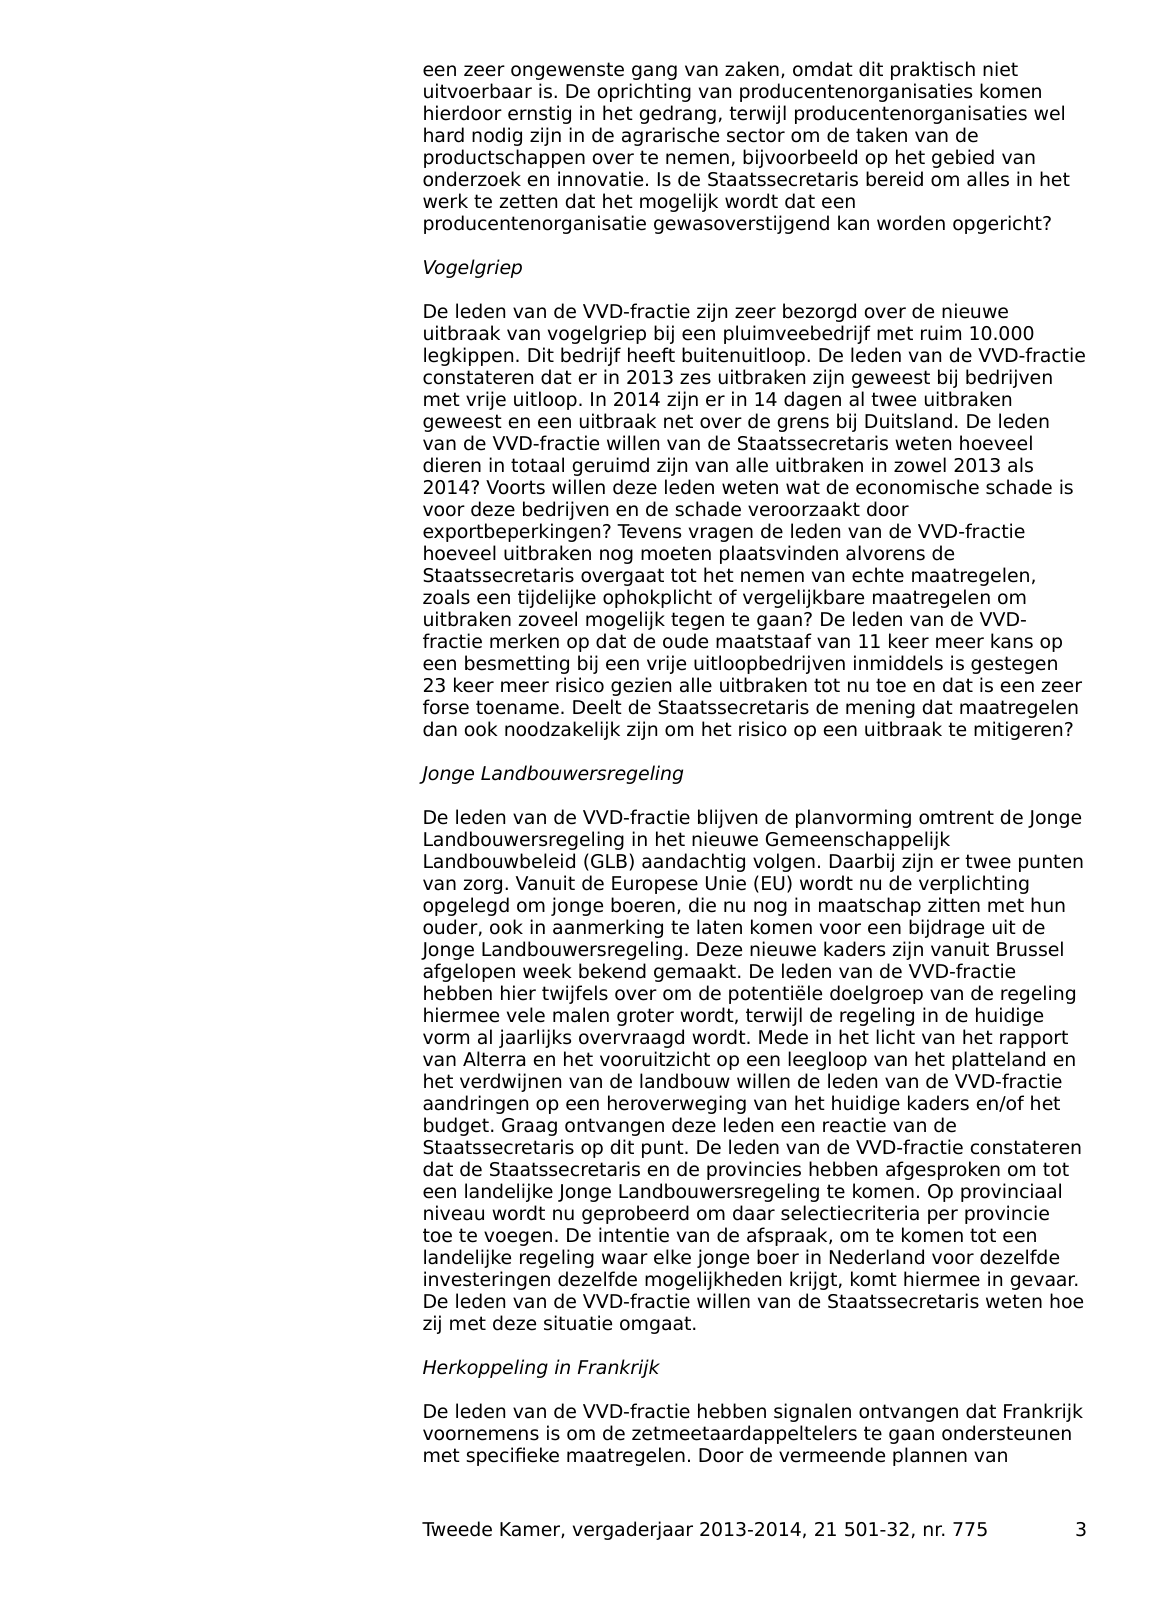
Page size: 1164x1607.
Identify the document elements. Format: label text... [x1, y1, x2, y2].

text De leden van de VVD-fractie hebben signalen ontvangen dat Frankrijk voornemens is om de zetmeetaardappeltelers te gaan ondersteunen met specifieke maatregelen. Door de vermeende plannen van [422, 1401, 1087, 1467]
subtitle Herkoppeling in Frankrijk [422, 1357, 1087, 1379]
subtitle Vogelgriep [422, 257, 1087, 279]
text De leden van de VVD-fractie blijven de planvorming omtrent de Jonge Landbouwersregeling in het nieuwe Gemeenschappelijk Landbouwbeleid (GLB) aandachtig volgen. Daarbij zijn er twee punten van zorg. Vanuit de Europese Unie (EU) wordt nu de verplichting opgelegd om jonge boeren, die nu nog in maatschap zitten met hun ouder, ook in aanmerking te laten komen voor een bijdrage uit de Jonge Landbouwersregeling. Deze nieuwe kaders zijn vanuit Brussel afgelopen week bekend gemaakt. De leden van de VVD-fractie hebben hier twijfels over om de potentiële doelgroep van de regeling hiermee vele malen groter wordt, terwijl de regeling in de huidige vorm al jaarlijks overvraagd wordt. Mede in het licht van het rapport van Alterra en het vooruitzicht op een leegloop van het platteland en het verdwijnen van de landbouw willen de leden van de VVD-fractie aandringen op een heroverweging van het huidige kaders en/of het budget. Graag ontvangen deze leden een reactie van de Staatssecretaris op dit punt. De leden van de VVD-fractie constateren dat de Staatssecretaris en de provincies hebben afgesproken om tot een landelijke Jonge Landbouwersregeling te komen. Op provinciaal niveau wordt nu geprobeerd om daar selectiecriteria per provincie toe te voegen. De intentie van de afspraak, om te komen tot een landelijke regeling waar elke jonge boer in Nederland voor dezelfde investeringen dezelfde mogelijkheden krijgt, komt hiermee in gevaar. De leden van de VVD-fractie willen van de Staatssecretaris weten hoe zij met deze situatie omgaat. [422, 807, 1087, 1335]
text een zeer ongewenste gang van zaken, omdat dit praktisch niet uitvoerbaar is. De oprichting van producentenorganisaties komen hierdoor ernstig in het gedrang, terwijl producentenorganisaties wel hard nodig zijn in de agrarische sector om de taken van de productschappen over te nemen, bijvoorbeeld op het gebied van onderzoek en innovatie. Is de Staatssecretaris bereid om alles in het werk te zetten dat het mogelijk wordt dat een producentenorganisatie gewasoverstijgend kan worden opgericht? [422, 59, 1087, 235]
text De leden van de VVD-fractie zijn zeer bezorgd over de nieuwe uitbraak van vogelgriep bij een pluimveebedrijf met ruim 10.000 legkippen. Dit bedrijf heeft buitenuitloop. De leden van de VVD-fractie constateren dat er in 2013 zes uitbraken zijn geweest bij bedrijven met vrije uitloop. In 2014 zijn er in 14 dagen al twee uitbraken geweest en een uitbraak net over de grens bij Duitsland. De leden van de VVD-fractie willen van de Staatssecretaris weten hoeveel dieren in totaal geruimd zijn van alle uitbraken in zowel 2013 als 2014? Voorts willen deze leden weten wat de economische schade is voor deze bedrijven en de schade veroorzaakt door exportbeperkingen? Tevens vragen de leden van de VVD-fractie hoeveel uitbraken nog moeten plaatsvinden alvorens de Staatssecretaris overgaat tot het nemen van echte maatregelen, zoals een tijdelijke ophokplicht of vergelijkbare maatregelen om uitbraken zoveel mogelijk tegen te gaan? De leden van de VVD-fractie merken op dat de oude maatstaaf van 11 keer meer kans op een besmetting bij een vrije uitloopbedrijven inmiddels is gestegen 23 keer meer risico gezien alle uitbraken tot nu toe en dat is een zeer forse toename. Deelt de Staatssecretaris de mening dat maatregelen dan ook noodzakelijk zijn om het risico op een uitbraak te mitigeren? [422, 301, 1087, 741]
subtitle Jonge Landbouwersregeling [422, 763, 1087, 785]
